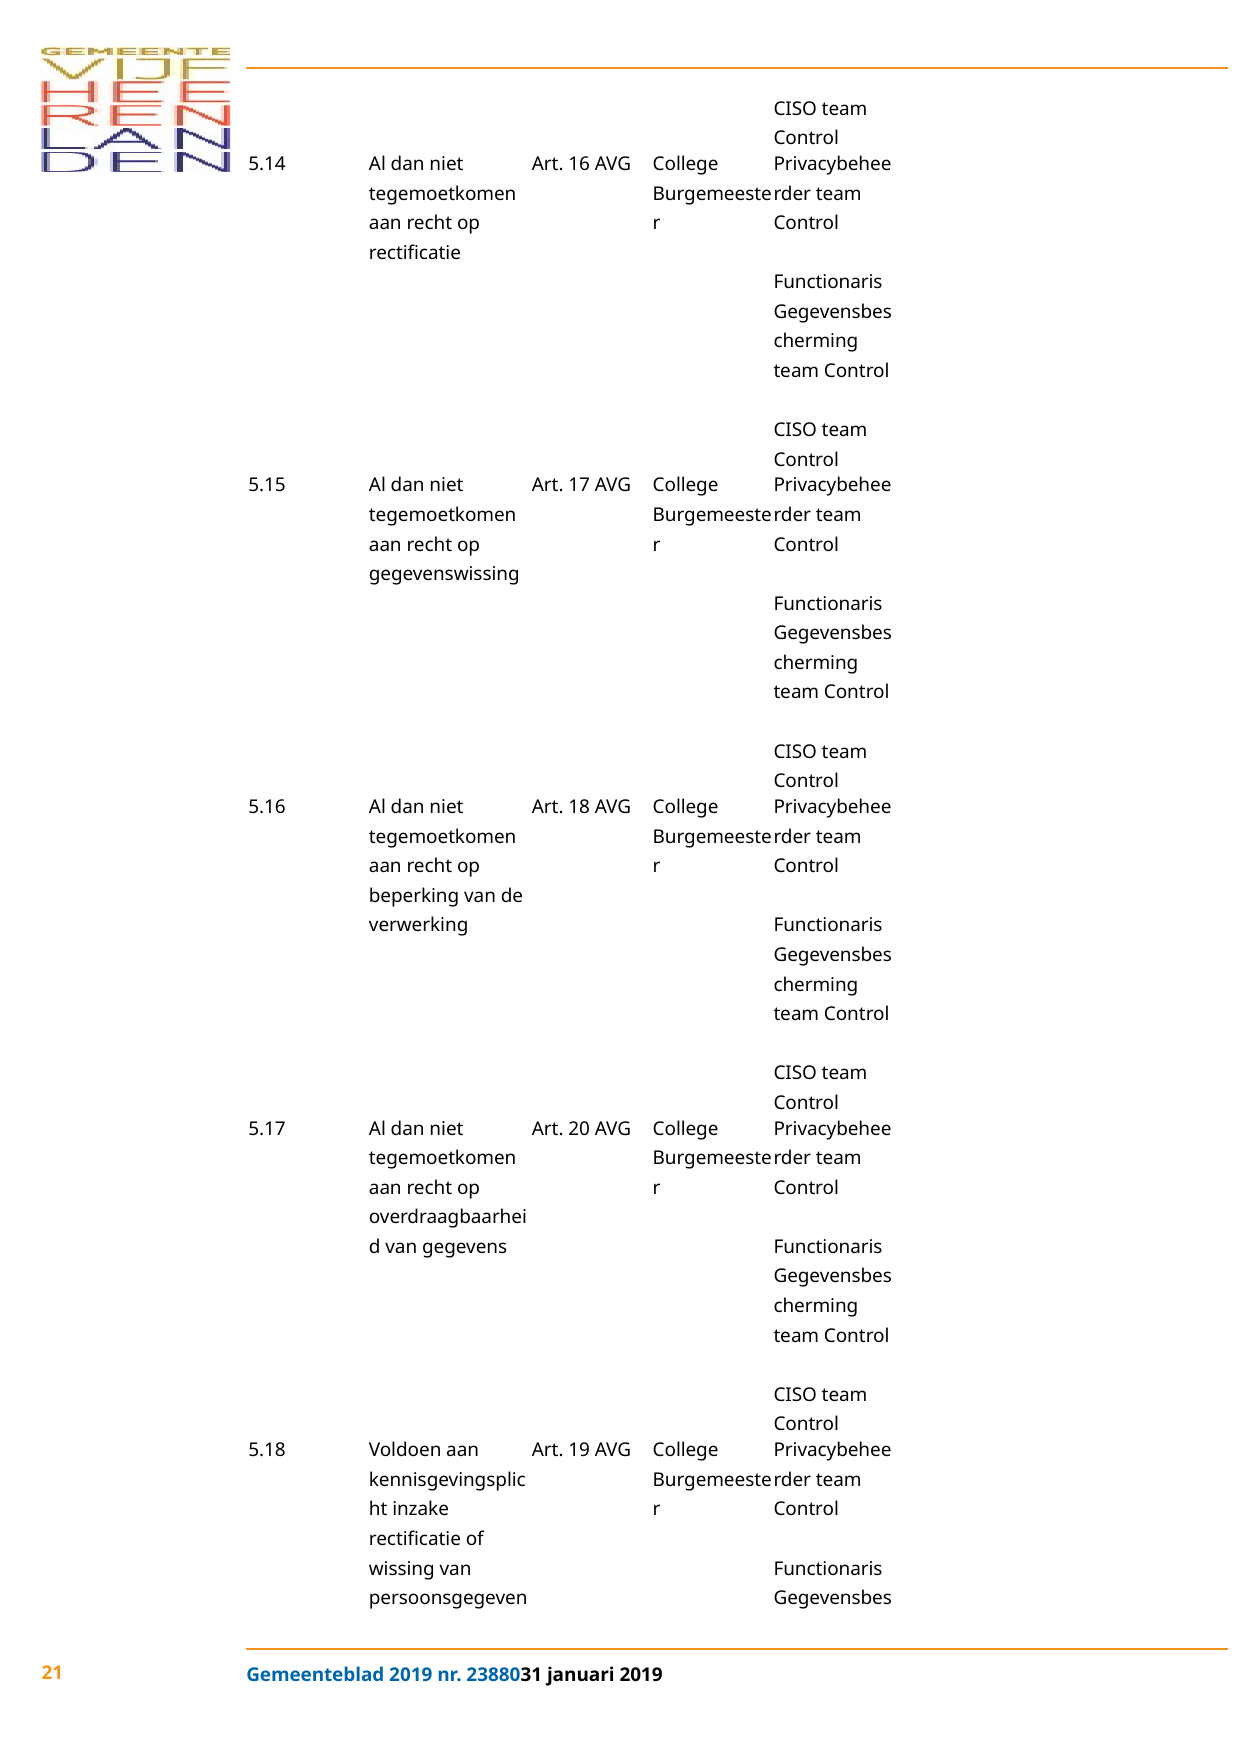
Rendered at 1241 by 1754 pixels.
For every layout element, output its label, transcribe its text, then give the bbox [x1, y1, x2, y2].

table_cell College Burgemeester [653, 1115, 773, 1436]
table_cell [1015, 95, 1152, 150]
table_cell Al dan niet tegemoetkomen aan recht op overdraagbaarheid van gegevens [369, 1115, 532, 1436]
table_cell Privacybeheerder team Control Functionaris Gegevensbescherming team Control CISO team Control [773, 472, 894, 793]
table_cell [894, 472, 1015, 793]
table_cell [894, 1436, 1015, 1610]
table_cell Art. 17 AVG [532, 472, 652, 793]
table_cell Privacybeheerder team Control Functionaris Gegevensbescherming team Control CISO team Control [773, 150, 894, 472]
table_cell 5.18 [248, 1436, 369, 1610]
table_cell Art. 18 AVG [532, 793, 652, 1115]
table_cell Al dan niet tegemoetkomen aan recht op gegevenswissing [369, 472, 532, 793]
table_cell [1015, 793, 1152, 1115]
table_cell [894, 150, 1015, 472]
table_cell 5.17 [248, 1115, 369, 1436]
table_cell CISO team Control [773, 95, 894, 150]
table_cell [894, 1115, 1015, 1436]
table_cell [369, 95, 532, 150]
table_cell [1015, 150, 1152, 472]
table_cell Voldoen aan kennisgevingsplicht inzake rectificatie of wissing van persoonsgegeven [369, 1436, 532, 1610]
table_cell [1015, 1115, 1152, 1436]
table_cell [653, 95, 773, 150]
table_cell Al dan niet tegemoetkomen aan recht op rectificatie [369, 150, 532, 472]
table_cell [894, 95, 1015, 150]
table_cell Art. 20 AVG [532, 1115, 652, 1436]
table_cell [532, 95, 652, 150]
table_cell [248, 95, 369, 150]
table_cell College Burgemeester [653, 1436, 773, 1610]
table_cell College Burgemeester [653, 150, 773, 472]
table_cell Privacybeheerder team Control Functionaris Gegevensbescherming team Control CISO team Control [773, 793, 894, 1115]
table_cell Art. 16 AVG [532, 150, 652, 472]
table_cell [1015, 472, 1152, 793]
table_cell 5.15 [248, 472, 369, 793]
table_cell 5.14 [248, 150, 369, 472]
table_cell College Burgemeester [653, 472, 773, 793]
picture [41, 47, 231, 172]
table_cell Art. 19 AVG [532, 1436, 652, 1610]
table_cell Al dan niet tegemoetkomen aan recht op beperking van de verwerking [369, 793, 532, 1115]
table_cell [894, 793, 1015, 1115]
table_cell 5.16 [248, 793, 369, 1115]
table_cell College Burgemeester [653, 793, 773, 1115]
table_cell Privacybeheerder team Control Functionaris Gegevensbescherming team Control CISO team Control [773, 1115, 894, 1436]
table_cell Privacybeheerder team Control Functionaris Gegevensbes [773, 1436, 894, 1610]
table_cell [1015, 1436, 1152, 1610]
